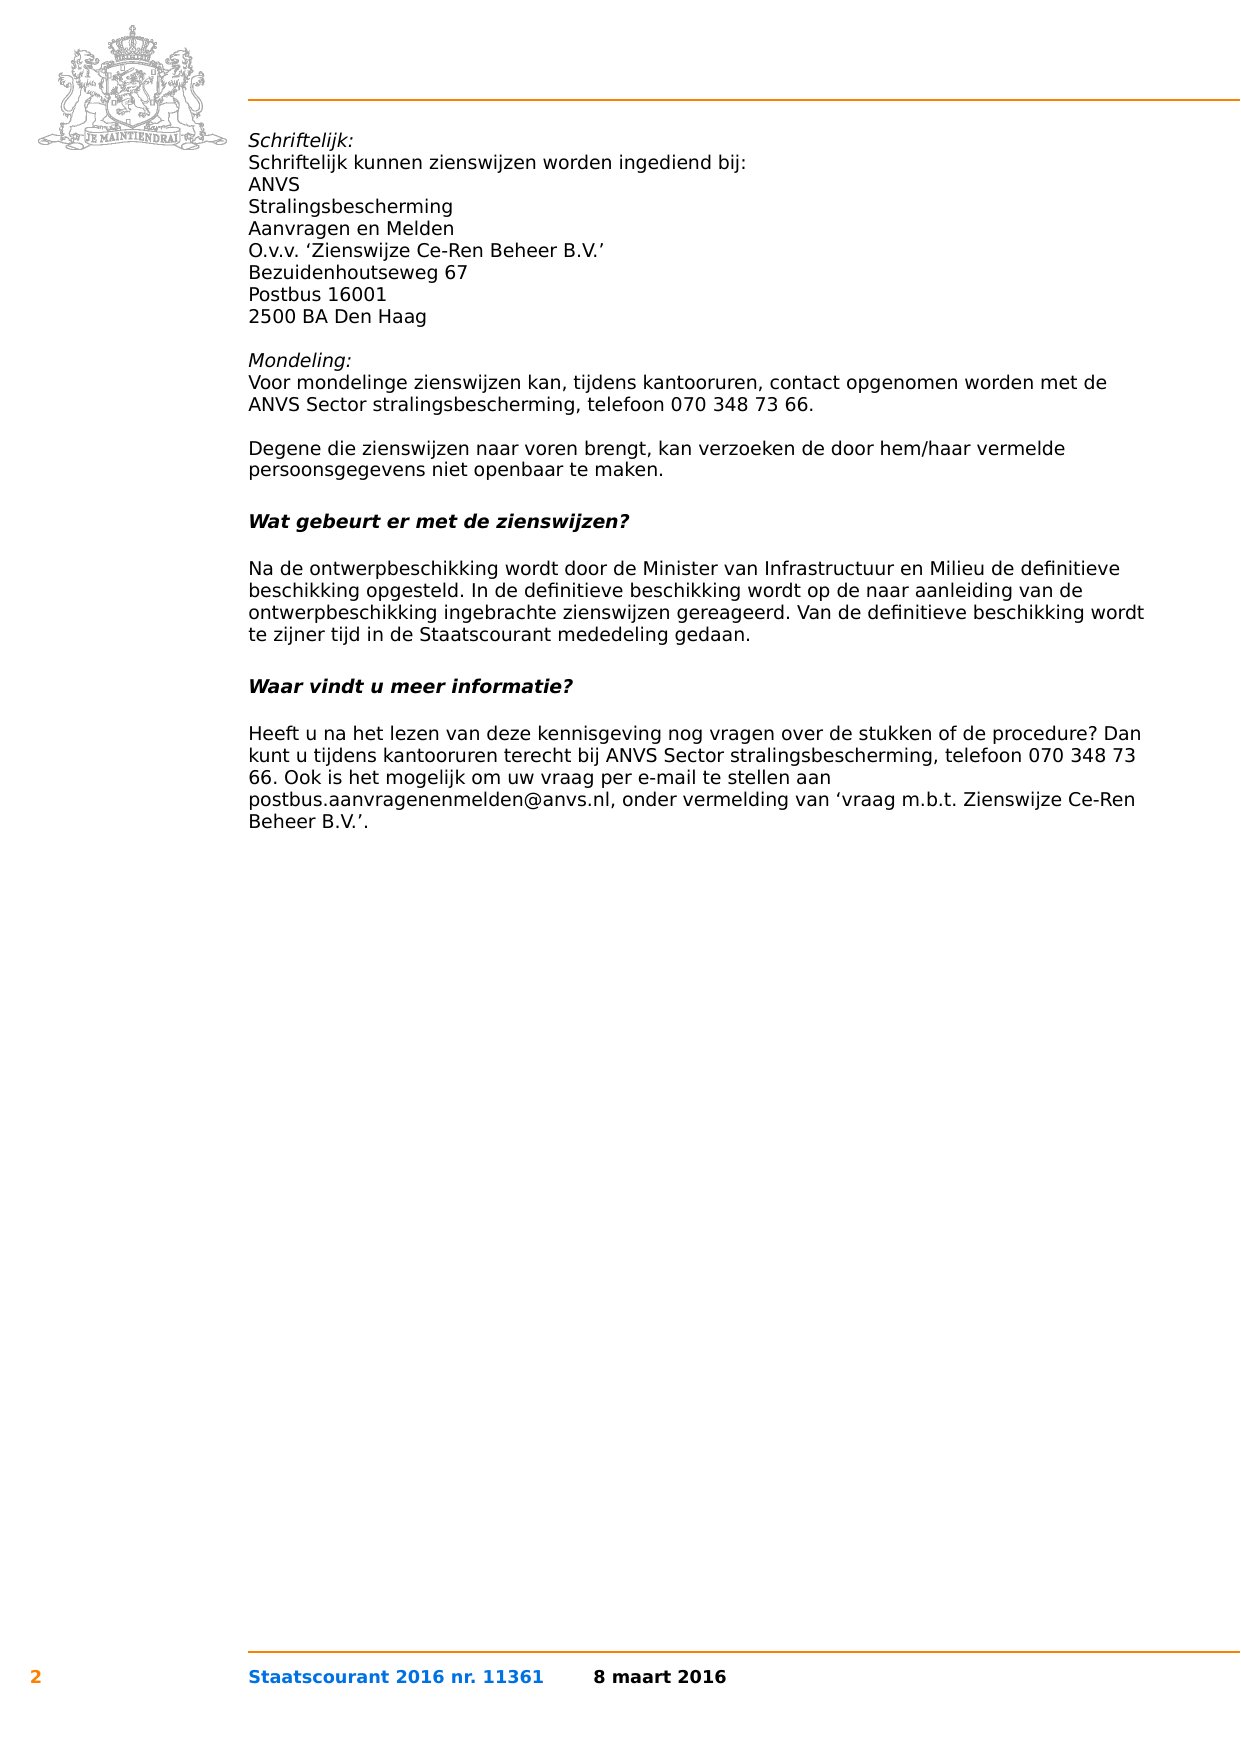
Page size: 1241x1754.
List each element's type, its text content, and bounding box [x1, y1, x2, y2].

picture [38, 25, 227, 150]
text Postbus 16001 [248, 284, 1163, 306]
text Na de ontwerpbeschikking wordt door de Minister van Infrastructuur en Milieu de definitieve beschikking opgesteld. In de definitieve beschikking wordt op de naar aanleiding van de ontwerpbeschikking ingebrachte zienswijzen gereageerd. Van de definitieve beschikking wordt te zijner tijd in de Staatscourant mededeling gedaan. [248, 558, 1163, 646]
subtitle Wat gebeurt er met de zienswijzen? [248, 511, 1163, 533]
text Mondeling: [248, 349, 1163, 372]
text 2500 BA Den Haag [248, 306, 1163, 328]
subtitle Waar vindt u meer informatie? [248, 676, 1163, 698]
text O.v.v. ‘Zienswijze Ce-Ren Beheer B.V.’ [248, 240, 1163, 262]
text Voor mondelinge zienswijzen kan, tijdens kantooruren, contact opgenomen worden met de ANVS Sector stralingsbescherming, telefoon 070 348 73 66. [248, 372, 1163, 416]
text ANVS [248, 174, 1163, 196]
text Bezuidenhoutseweg 67 [248, 262, 1163, 284]
text Aanvragen en Melden [248, 218, 1163, 240]
text Degene die zienswijzen naar voren brengt, kan verzoeken de door hem/haar vermelde persoonsgegevens niet openbaar te maken. [248, 437, 1163, 481]
text Heeft u na het lezen van deze kennisgeving nog vragen over de stukken of de procedure? Dan kunt u tijdens kantooruren terecht bij ANVS Sector stralingsbescherming, telefoon 070 348 73 66. Ook is het mogelijk om uw vraag per e-mail te stellen aan postbus.aanvragenenmelden@anvs.nl, onder vermelding van ‘vraag m.b.t. Zienswijze Ce-Ren Beheer B.V.’. [248, 723, 1163, 833]
text Schriftelijk kunnen zienswijzen worden ingediend bij: [248, 152, 1163, 174]
text Stralingsbescherming [248, 196, 1163, 218]
text Schriftelijk: [248, 130, 1163, 152]
